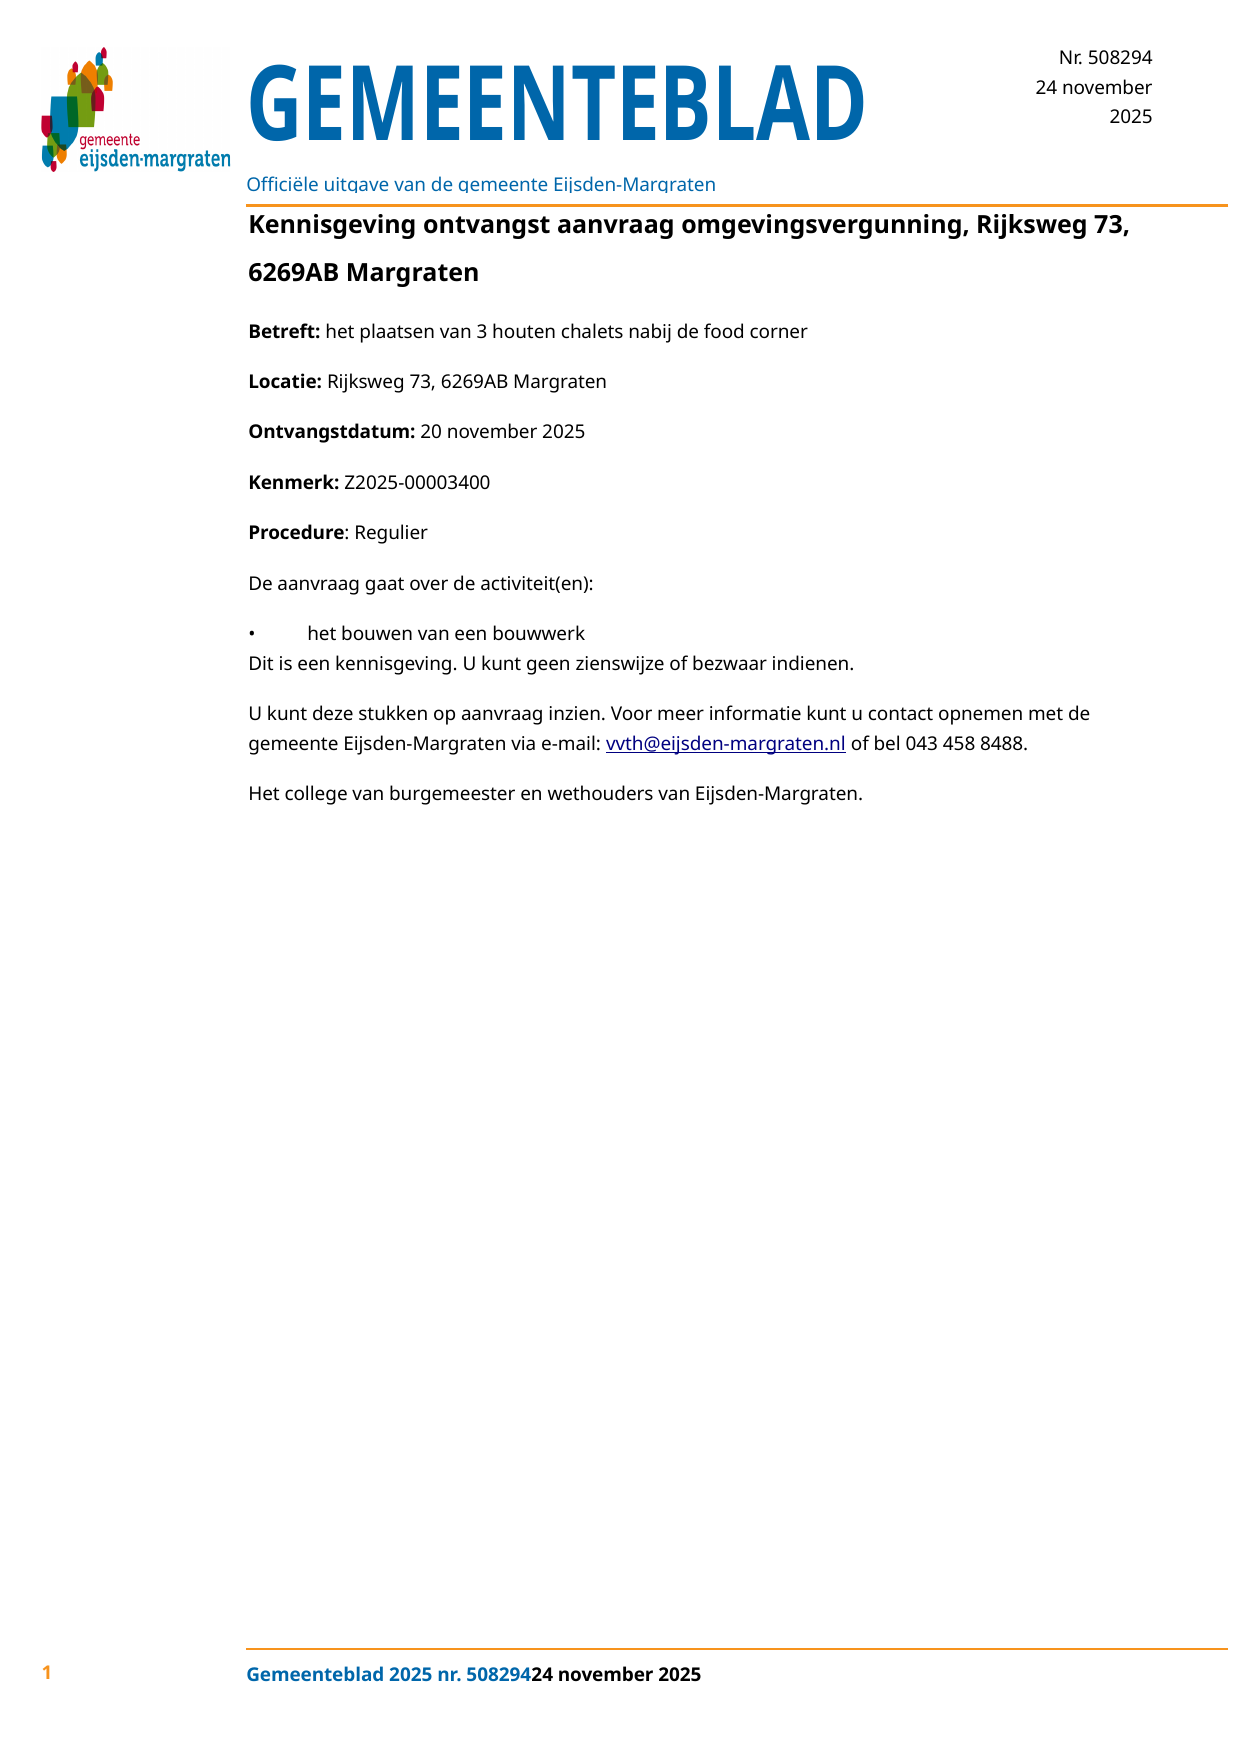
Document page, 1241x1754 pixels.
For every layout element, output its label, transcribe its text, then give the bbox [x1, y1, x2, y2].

text Dit is een kennisgeving. U kunt geen zienswijze of bezwaar indienen. [248, 650, 1152, 676]
text Betreft: het plaatsen van 3 houten chalets nabij de food corner [248, 318, 1152, 344]
text U kunt deze stukken op aanvraag inzien. Voor meer informatie kunt u contact opnemen met de gemeente Eijsden-Margraten via e-mail: vvth@eijsden-margraten.nl of bel 043 458 8488. [248, 700, 1152, 756]
list het bouwen van een bouwwerk [248, 620, 1152, 646]
text Kenmerk: Z2025-00003400 [248, 469, 1152, 495]
picture [41, 47, 231, 172]
text De aanvraag gaat over de activiteit(en): [248, 570, 1152, 596]
text Kennisgeving ontvangst aanvraag omgevingsvergunning, Rijksweg 73, 6269AB Margraten [248, 207, 1152, 288]
text Procedure: Regulier [248, 519, 1152, 545]
text Het college van burgemeester en wethouders van Eijsden-Margraten. [248, 780, 1152, 806]
text Ontvangstdatum: 20 november 2025 [248, 419, 1152, 444]
text Locatie: Rijksweg 73, 6269AB Margraten [248, 368, 1152, 394]
